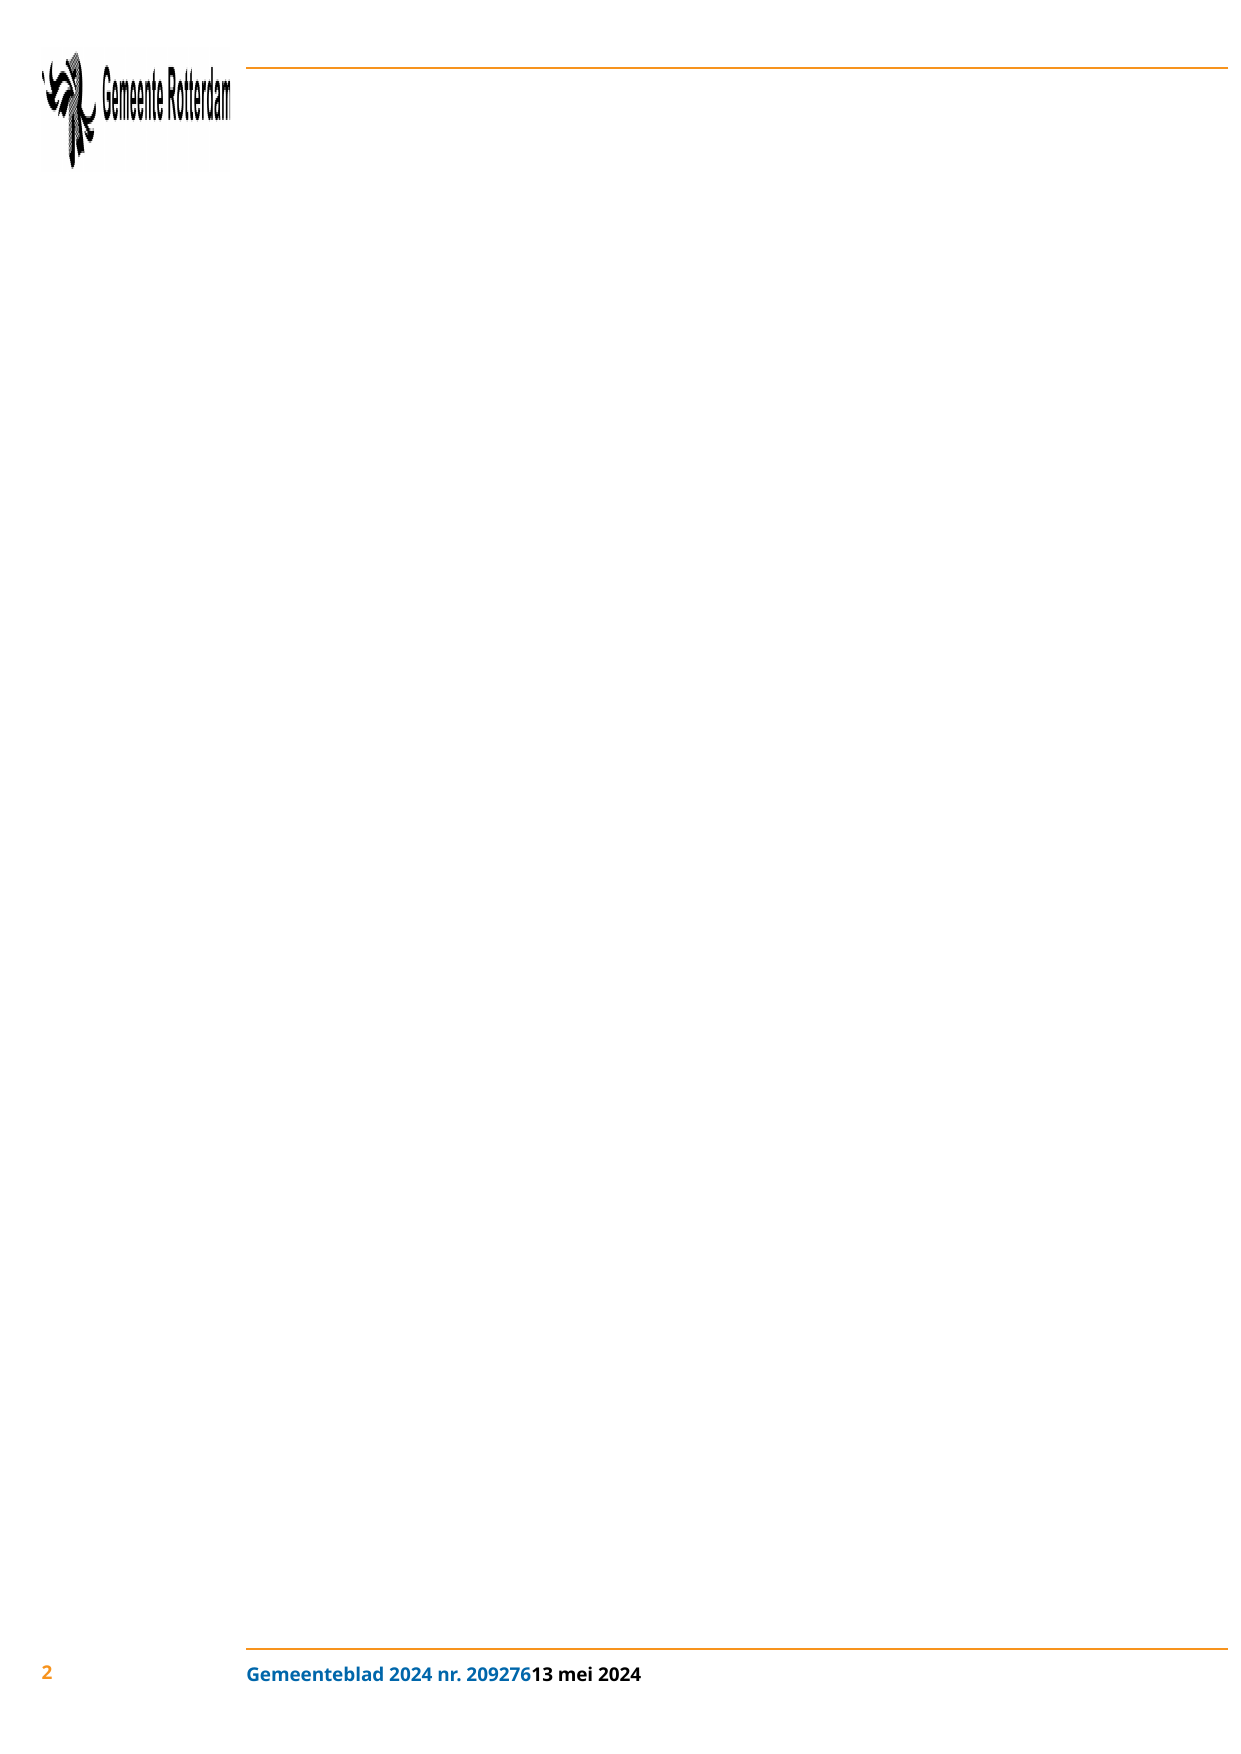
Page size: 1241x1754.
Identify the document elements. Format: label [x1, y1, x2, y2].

picture [41, 47, 231, 172]
